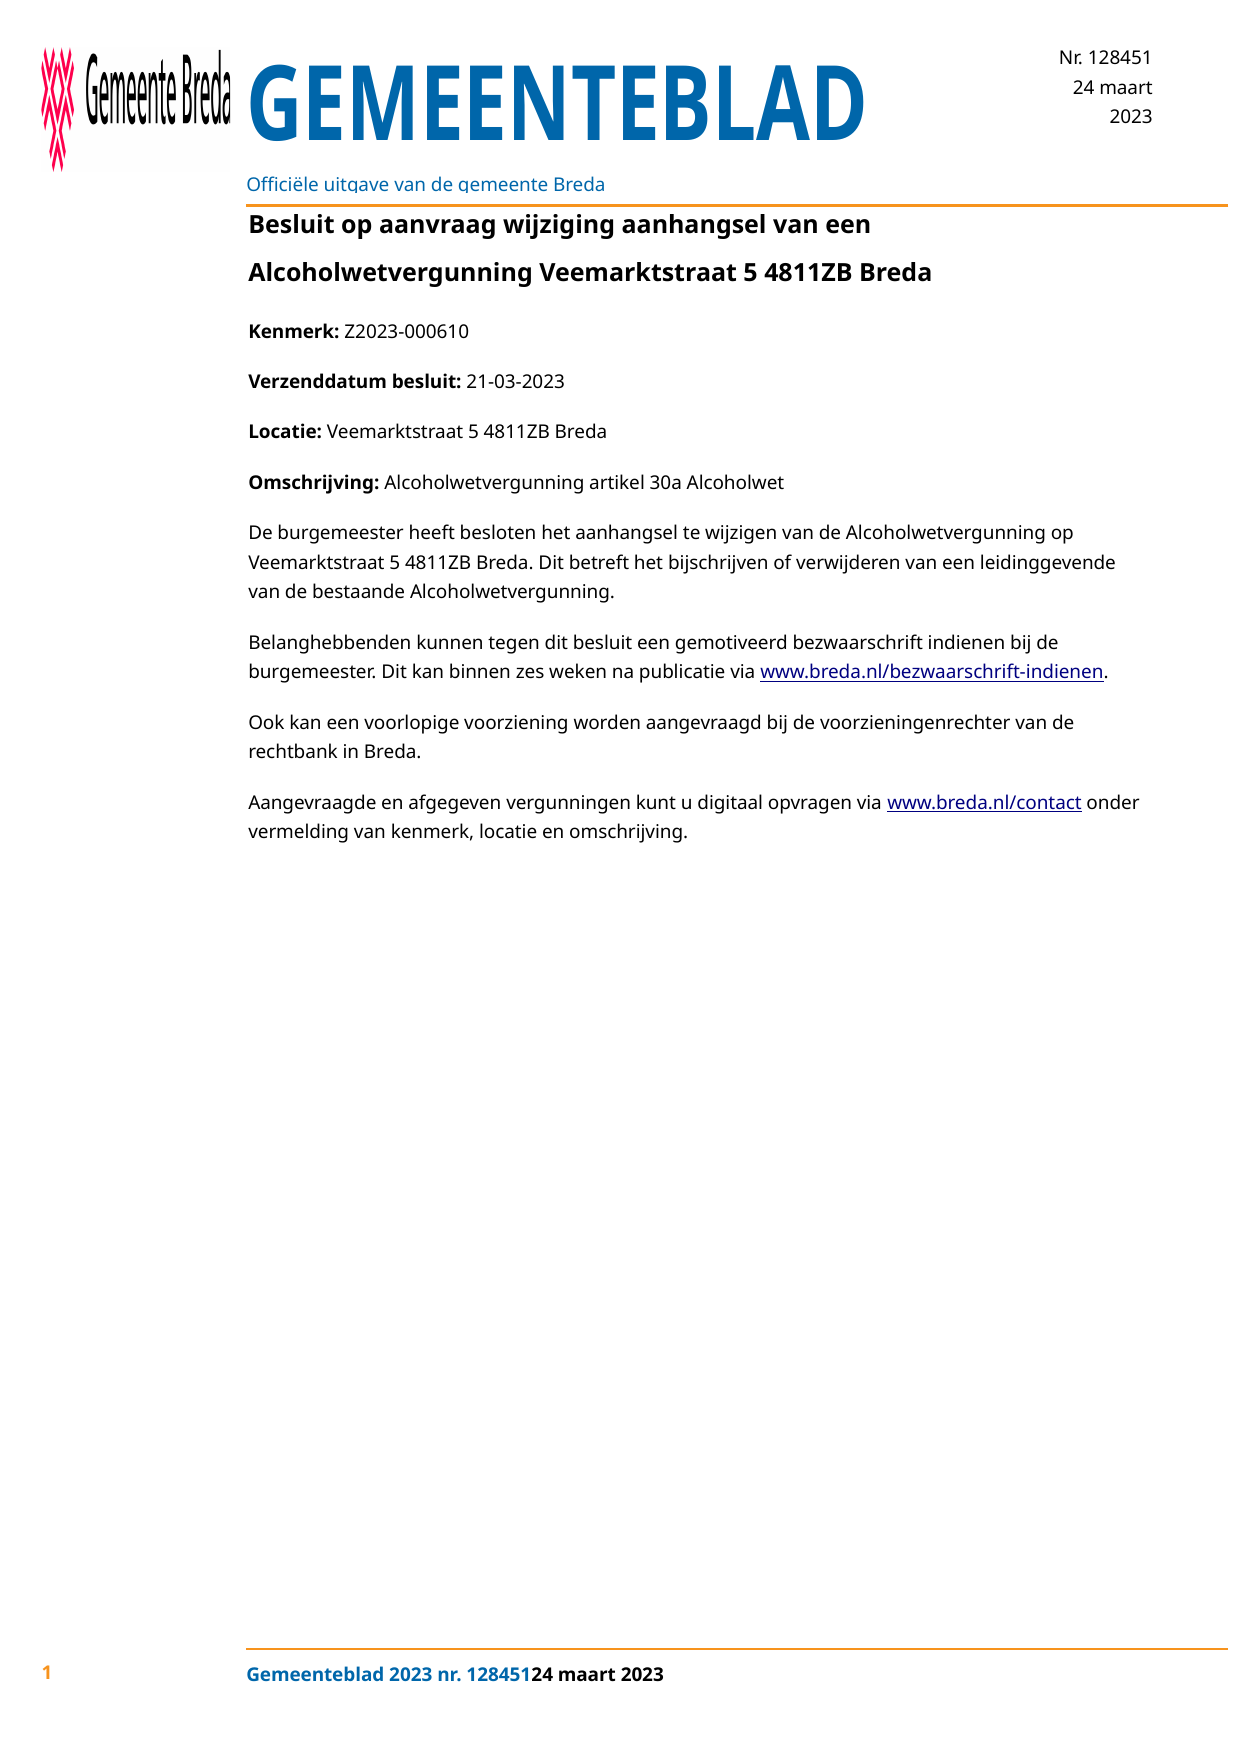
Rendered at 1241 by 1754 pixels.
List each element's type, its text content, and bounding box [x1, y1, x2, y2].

text Ook kan een voorlopige voorziening worden aangevraagd bij de voorzieningenrechter van de rechtbank in Breda. [248, 709, 1152, 764]
text Belanghebbenden kunnen tegen dit besluit een gemotiveerd bezwaarschrift indienen bij de burgemeester. Dit kan binnen zes weken na publicatie via www.breda.nl/bezwaarschrift-indienen. [248, 629, 1152, 684]
text Verzenddatum besluit: 21-03-2023 [248, 368, 1152, 394]
picture [41, 47, 231, 172]
text Omschrijving: Alcoholwetvergunning artikel 30a Alcoholwet [248, 469, 1152, 495]
text Besluit op aanvraag wijziging aanhangsel van een Alcoholwetvergunning Veemarktstraat 5 4811ZB Breda [248, 207, 1152, 288]
text De burgemeester heeft besloten het aanhangsel te wijzigen van de Alcoholwetvergunning op Veemarktstraat 5 4811ZB Breda. Dit betreft het bijschrijven of verwijderen van een leidinggevende van de bestaande Alcoholwetvergunning. [248, 519, 1152, 604]
text Locatie: Veemarktstraat 5 4811ZB Breda [248, 419, 1152, 444]
text Kenmerk: Z2023-000610 [248, 318, 1152, 344]
text Aangevraagde en afgegeven vergunningen kunt u digitaal opvragen via www.breda.nl/contact onder vermelding van kenmerk, locatie en omschrijving. [248, 789, 1152, 844]
